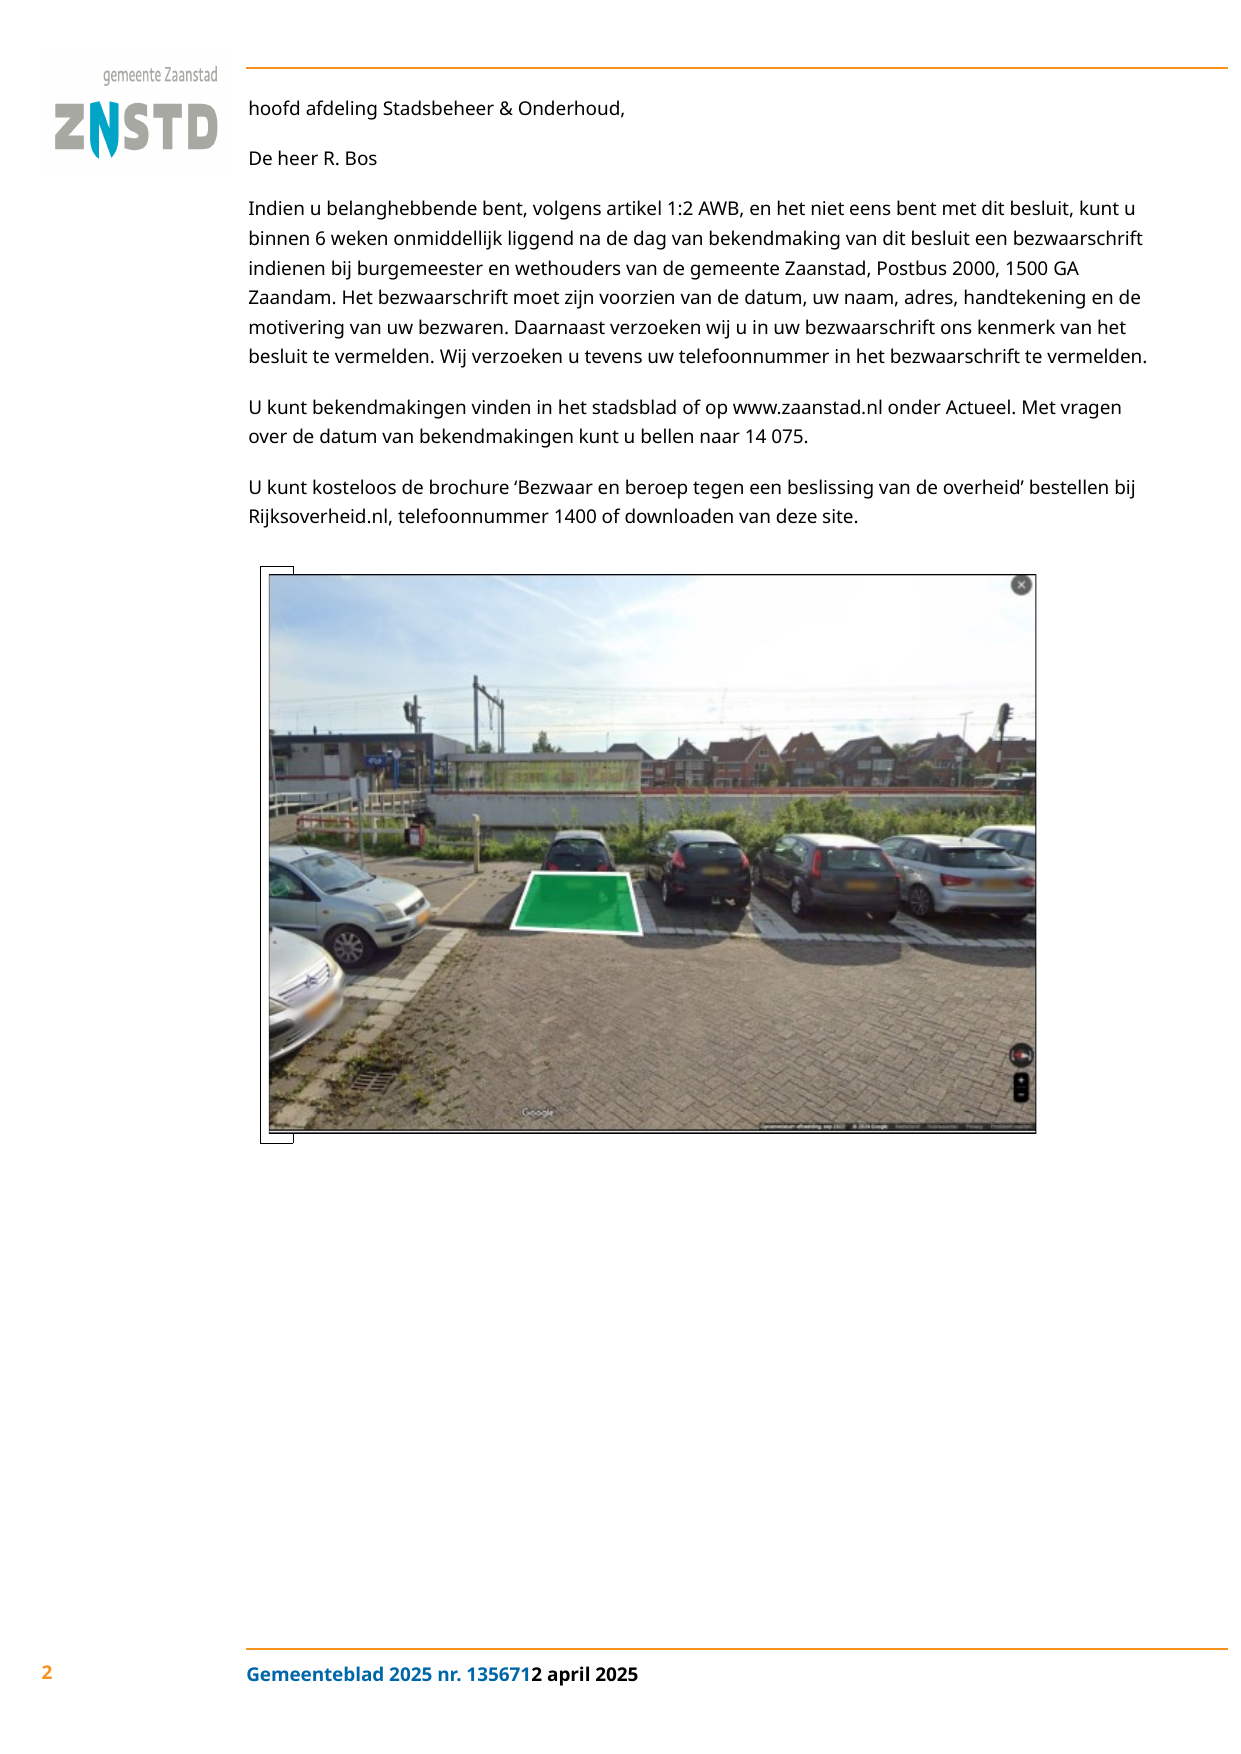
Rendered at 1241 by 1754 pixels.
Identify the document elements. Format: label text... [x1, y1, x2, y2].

text U kunt kosteloos de brochure ‘Bezwaar en beroep tegen een beslissing van de overheid’ bestellen bij Rijksoverheid.nl, telefoonnummer 1400 of downloaden van deze site. [248, 474, 1152, 529]
picture [268, 574, 1037, 1134]
text Indien u belanghebbende bent, volgens artikel 1:2 AWB, en het niet eens bent met dit besluit, kunt u binnen 6 weken onmiddellijk liggend na de dag van bekendmaking van dit besluit een bezwaarschrift indienen bij burgemeester en wethouders van de gemeente Zaanstad, Postbus 2000, 1500 GA Zaandam. Het bezwaarschrift moet zijn voorzien van de datum, uw naam, adres, handtekening en de motivering van uw bezwaren. Daarnaast verzoeken wij u in uw bezwaarschrift ons kenmerk van het besluit te vermelden. Wij verzoeken u tevens uw telefoonnummer in het bezwaarschrift te vermelden. [248, 196, 1152, 369]
text De heer R. Bos [248, 145, 1152, 171]
text U kunt bekendmakingen vinden in het stadsblad of op www.zaanstad.nl onder Actueel. Met vragen over de datum van bekendmakingen kunt u bellen naar 14 075. [248, 394, 1152, 449]
text hoofd afdeling Stadsbeheer & Onderhoud, [248, 95, 1152, 121]
picture [41, 47, 231, 172]
